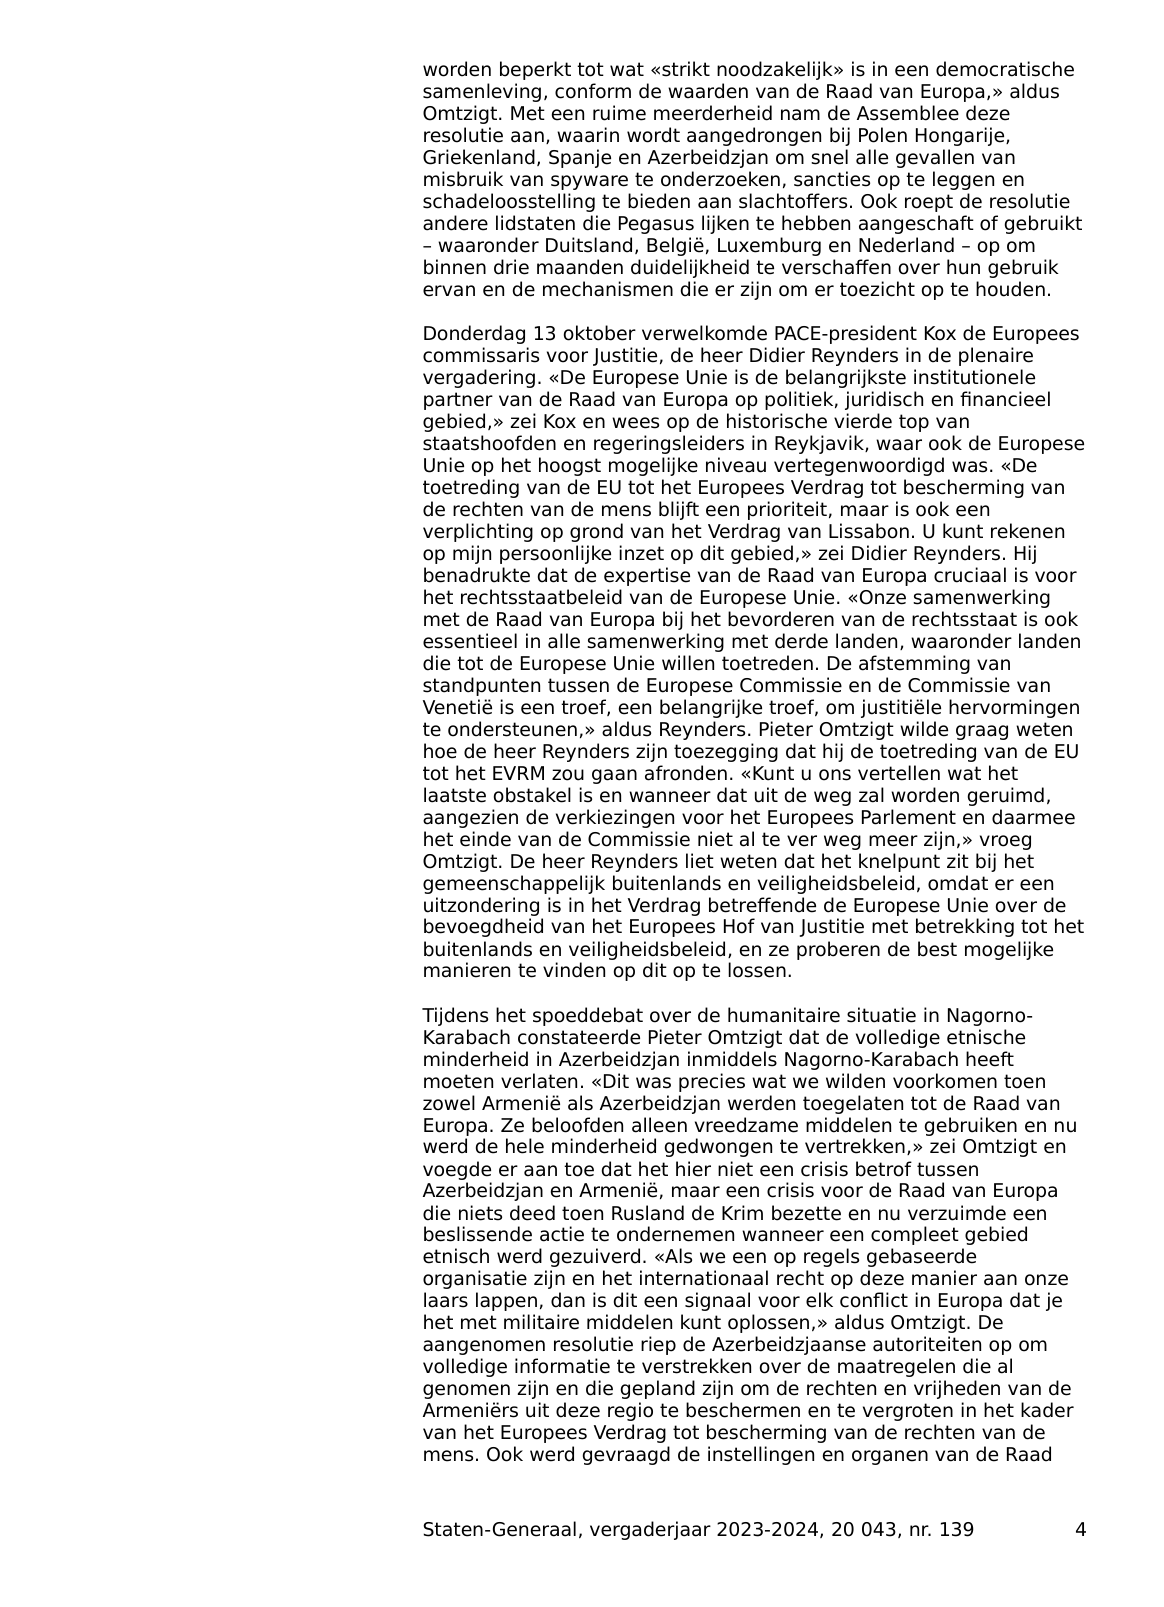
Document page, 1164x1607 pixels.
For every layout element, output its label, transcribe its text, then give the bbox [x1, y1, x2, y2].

text worden beperkt tot wat «strikt noodzakelijk» is in een democratische samenleving, conform de waarden van de Raad van Europa,» aldus Omtzigt. Met een ruime meerderheid nam de Assemblee deze resolutie aan, waarin wordt aangedrongen bij Polen Hongarije, Griekenland, Spanje en Azerbeidzjan om snel alle gevallen van misbruik van spyware te onderzoeken, sancties op te leggen en schadeloosstelling te bieden aan slachtoffers. Ook roept de resolutie andere lidstaten die Pegasus lijken te hebben aangeschaft of gebruikt – waaronder Duitsland, België, Luxemburg en Nederland – op om binnen drie maanden duidelijkheid te verschaffen over hun gebruik ervan en de mechanismen die er zijn om er toezicht op te houden. [422, 59, 1087, 301]
text Tijdens het spoeddebat over de humanitaire situatie in Nagorno-Karabach constateerde Pieter Omtzigt dat de volledige etnische minderheid in Azerbeidzjan inmiddels Nagorno-Karabach heeft moeten verlaten. «Dit was precies wat we wilden voorkomen toen zowel Armenië als Azerbeidzjan werden toegelaten tot de Raad van Europa. Ze beloofden alleen vreedzame middelen te gebruiken en nu werd de hele minderheid gedwongen te vertrekken,» zei Omtzigt en voegde er aan toe dat het hier niet een crisis betrof tussen Azerbeidzjan en Armenië, maar een crisis voor de Raad van Europa die niets deed toen Rusland de Krim bezette en nu verzuimde een beslissende actie te ondernemen wanneer een compleet gebied etnisch werd gezuiverd. «Als we een op regels gebaseerde organisatie zijn en het internationaal recht op deze manier aan onze laars lappen, dan is dit een signaal voor elk conflict in Europa dat je het met militaire middelen kunt oplossen,» aldus Omtzigt. De aangenomen resolutie riep de Azerbeidzjaanse autoriteiten op om volledige informatie te verstrekken over de maatregelen die al genomen zijn en die gepland zijn om de rechten en vrijheden van de Armeniërs uit deze regio te beschermen en te vergroten in het kader van het Europees Verdrag tot bescherming van de rechten van de mens. Ook werd gevraagd de instellingen en organen van de Raad [422, 1004, 1087, 1466]
text Donderdag 13 oktober verwelkomde PACE-president Kox de Europees commissaris voor Justitie, de heer Didier Reynders in de plenaire vergadering. «De Europese Unie is de belangrijkste institutionele partner van de Raad van Europa op politiek, juridisch en financieel gebied,» zei Kox en wees op de historische vierde top van staatshoofden en regeringsleiders in Reykjavik, waar ook de Europese Unie op het hoogst mogelijke niveau vertegenwoordigd was. «De toetreding van de EU tot het Europees Verdrag tot bescherming van de rechten van de mens blijft een prioriteit, maar is ook een verplichting op grond van het Verdrag van Lissabon. U kunt rekenen op mijn persoonlijke inzet op dit gebied,» zei Didier Reynders. Hij benadrukte dat de expertise van de Raad van Europa cruciaal is voor het rechtsstaatbeleid van de Europese Unie. «Onze samenwerking met de Raad van Europa bij het bevorderen van de rechtsstaat is ook essentieel in alle samenwerking met derde landen, waaronder landen die tot de Europese Unie willen toetreden. De afstemming van standpunten tussen de Europese Commissie en de Commissie van Venetië is een troef, een belangrijke troef, om justitiële hervormingen te ondersteunen,» aldus Reynders. Pieter Omtzigt wilde graag weten hoe de heer Reynders zijn toezegging dat hij de toetreding van de EU tot het EVRM zou gaan afronden. «Kunt u ons vertellen wat het laatste obstakel is en wanneer dat uit de weg zal worden geruimd, aangezien de verkiezingen voor het Europees Parlement en daarmee het einde van de Commissie niet al te ver weg meer zijn,» vroeg Omtzigt. De heer Reynders liet weten dat het knelpunt zit bij het gemeenschappelijk buitenlands en veiligheidsbeleid, omdat er een uitzondering is in het Verdrag betreffende de Europese Unie over de bevoegdheid van het Europees Hof van Justitie met betrekking tot het buitenlands en veiligheidsbeleid, en ze proberen de best mogelijke manieren te vinden op dit op te lossen. [422, 323, 1087, 982]
